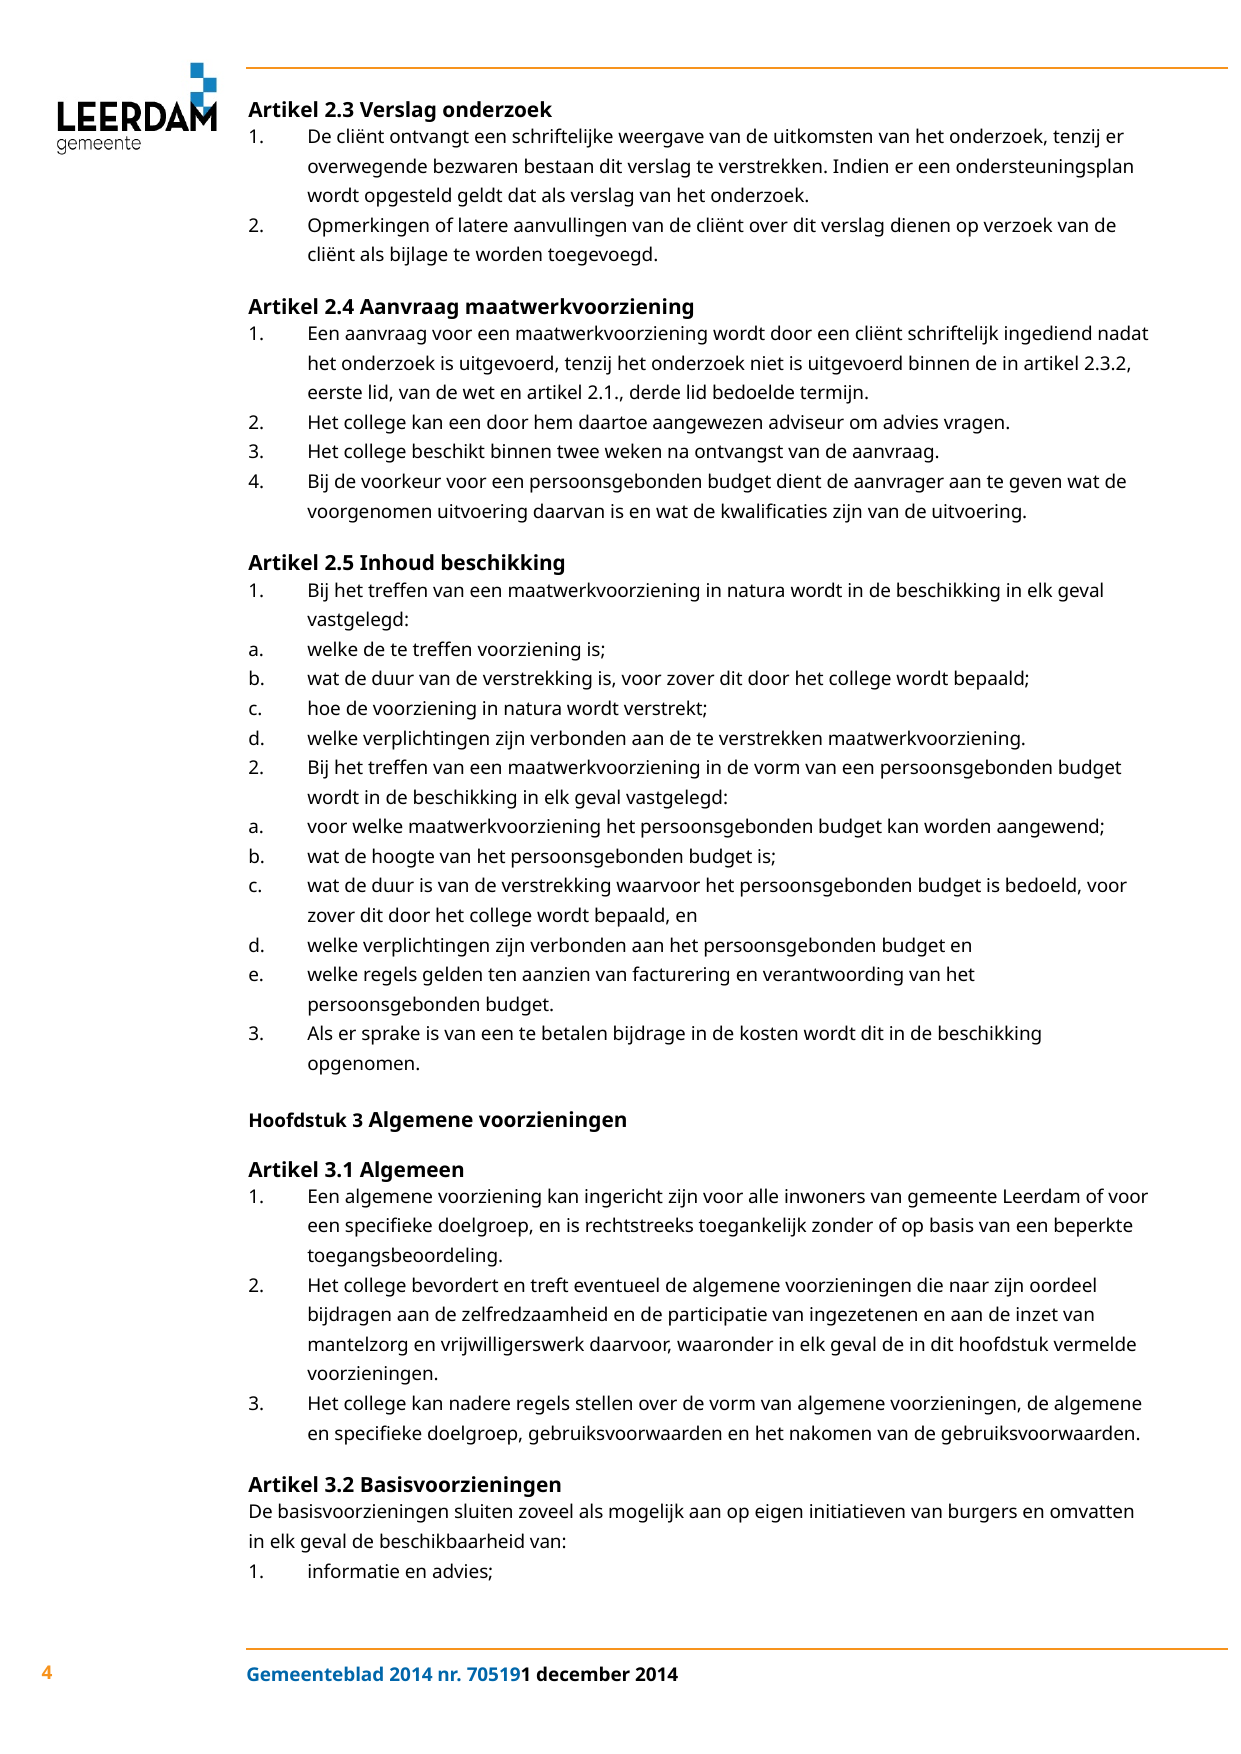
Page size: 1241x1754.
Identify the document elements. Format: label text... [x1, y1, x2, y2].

list welke de te treffen voorziening is; [248, 636, 1152, 662]
text Artikel 2.5 Inhoud beschikking [248, 548, 1152, 577]
text Artikel 2.3 Verslag onderzoek [248, 95, 1152, 123]
list wat de duur is van de verstrekking waarvoor het persoonsgebonden budget is bedoeld, voor zover dit door het college wordt bepaald, en [248, 873, 1152, 928]
list Bij de voorkeur voor een persoonsgebonden budget dient de aanvrager aan te geven wat de voorgenomen uitvoering daarvan is en wat de kwalificaties zijn van de uitvoering. [248, 468, 1152, 524]
list Als er sprake is van een te betalen bijdrage in de kosten wordt dit in de beschikking opgenomen. [248, 1021, 1152, 1076]
list De cliënt ontvangt een schriftelijke weergave van de uitkomsten van het onderzoek, tenzij er overwegende bezwaren bestaan dit verslag te verstrekken. Indien er een ondersteuningsplan wordt opgesteld geldt dat als verslag van het onderzoek. [248, 123, 1152, 208]
list Het college kan nadere regels stellen over de vorm van algemene voorzieningen, de algemene en specifieke doelgroep, gebruiksvoorwaarden en het nakomen van de gebruiksvoorwaarden. [248, 1390, 1152, 1446]
list welke verplichtingen zijn verbonden aan het persoonsgebonden budget en [248, 932, 1152, 957]
list Bij het treffen van een maatwerkvoorziening in de vorm van een persoonsgebonden budget wordt in de beschikking in elk geval vastgelegd: [248, 754, 1152, 809]
list wat de duur van de verstrekking is, voor zover dit door het college wordt bepaald; [248, 666, 1152, 691]
list voor welke maatwerkvoorziening het persoonsgebonden budget kan worden aangewend; [248, 813, 1152, 839]
list welke verplichtingen zijn verbonden aan de te verstrekken maatwerkvoorziening. [248, 725, 1152, 750]
list Het college beschikt binnen twee weken na ontvangst van de aanvraag. [248, 439, 1152, 464]
list Het college kan een door hem daartoe aangewezen adviseur om advies vragen. [248, 409, 1152, 435]
list Een aanvraag voor een maatwerkvoorziening wordt door een cliënt schriftelijk ingediend nadat het onderzoek is uitgevoerd, tenzij het onderzoek niet is uitgevoerd binnen de in artikel 2.3.2, eerste lid, van de wet en artikel 2.1., derde lid bedoelde termijn. [248, 320, 1152, 405]
text Artikel 3.1 Algemeen [248, 1155, 1152, 1183]
list hoe de voorziening in natura wordt verstrekt; [248, 695, 1152, 721]
list Bij het treffen van een maatwerkvoorziening in natura wordt in de beschikking in elk geval vastgelegd: [248, 577, 1152, 632]
text Hoofdstuk 3 Algemene voorzieningen [248, 1105, 1152, 1134]
list Het college bevordert en treft eventueel de algemene voorzieningen die naar zijn oordeel bijdragen aan de zelfredzaamheid en de participatie van ingezetenen en aan de inzet van mantelzorg en vrijwilligerswerk daarvoor, waaronder in elk geval de in dit hoofdstuk vermelde voorzieningen. [248, 1272, 1152, 1386]
text Artikel 2.4 Aanvraag maatwerkvoorziening [248, 292, 1152, 320]
list wat de hoogte van het persoonsgebonden budget is; [248, 843, 1152, 869]
text Artikel 3.2 Basisvoorzieningen [248, 1470, 1152, 1499]
picture [41, 47, 231, 172]
text De basisvoorzieningen sluiten zoveel als mogelijk aan op eigen initiatieven van burgers en omvatten in elk geval de beschikbaarheid van: [248, 1499, 1152, 1554]
list welke regels gelden ten aanzien van facturering en verantwoording van het persoonsgebonden budget. [248, 961, 1152, 1017]
list Opmerkingen of latere aanvullingen van de cliënt over dit verslag dienen op verzoek van de cliënt als bijlage te worden toegevoegd. [248, 212, 1152, 267]
list informatie en advies; [248, 1558, 1152, 1583]
list Een algemene voorziening kan ingericht zijn voor alle inwoners van gemeente Leerdam of voor een specifieke doelgroep, en is rechtstreeks toegankelijk zonder of op basis van een beperkte toegangsbeoordeling. [248, 1183, 1152, 1268]
